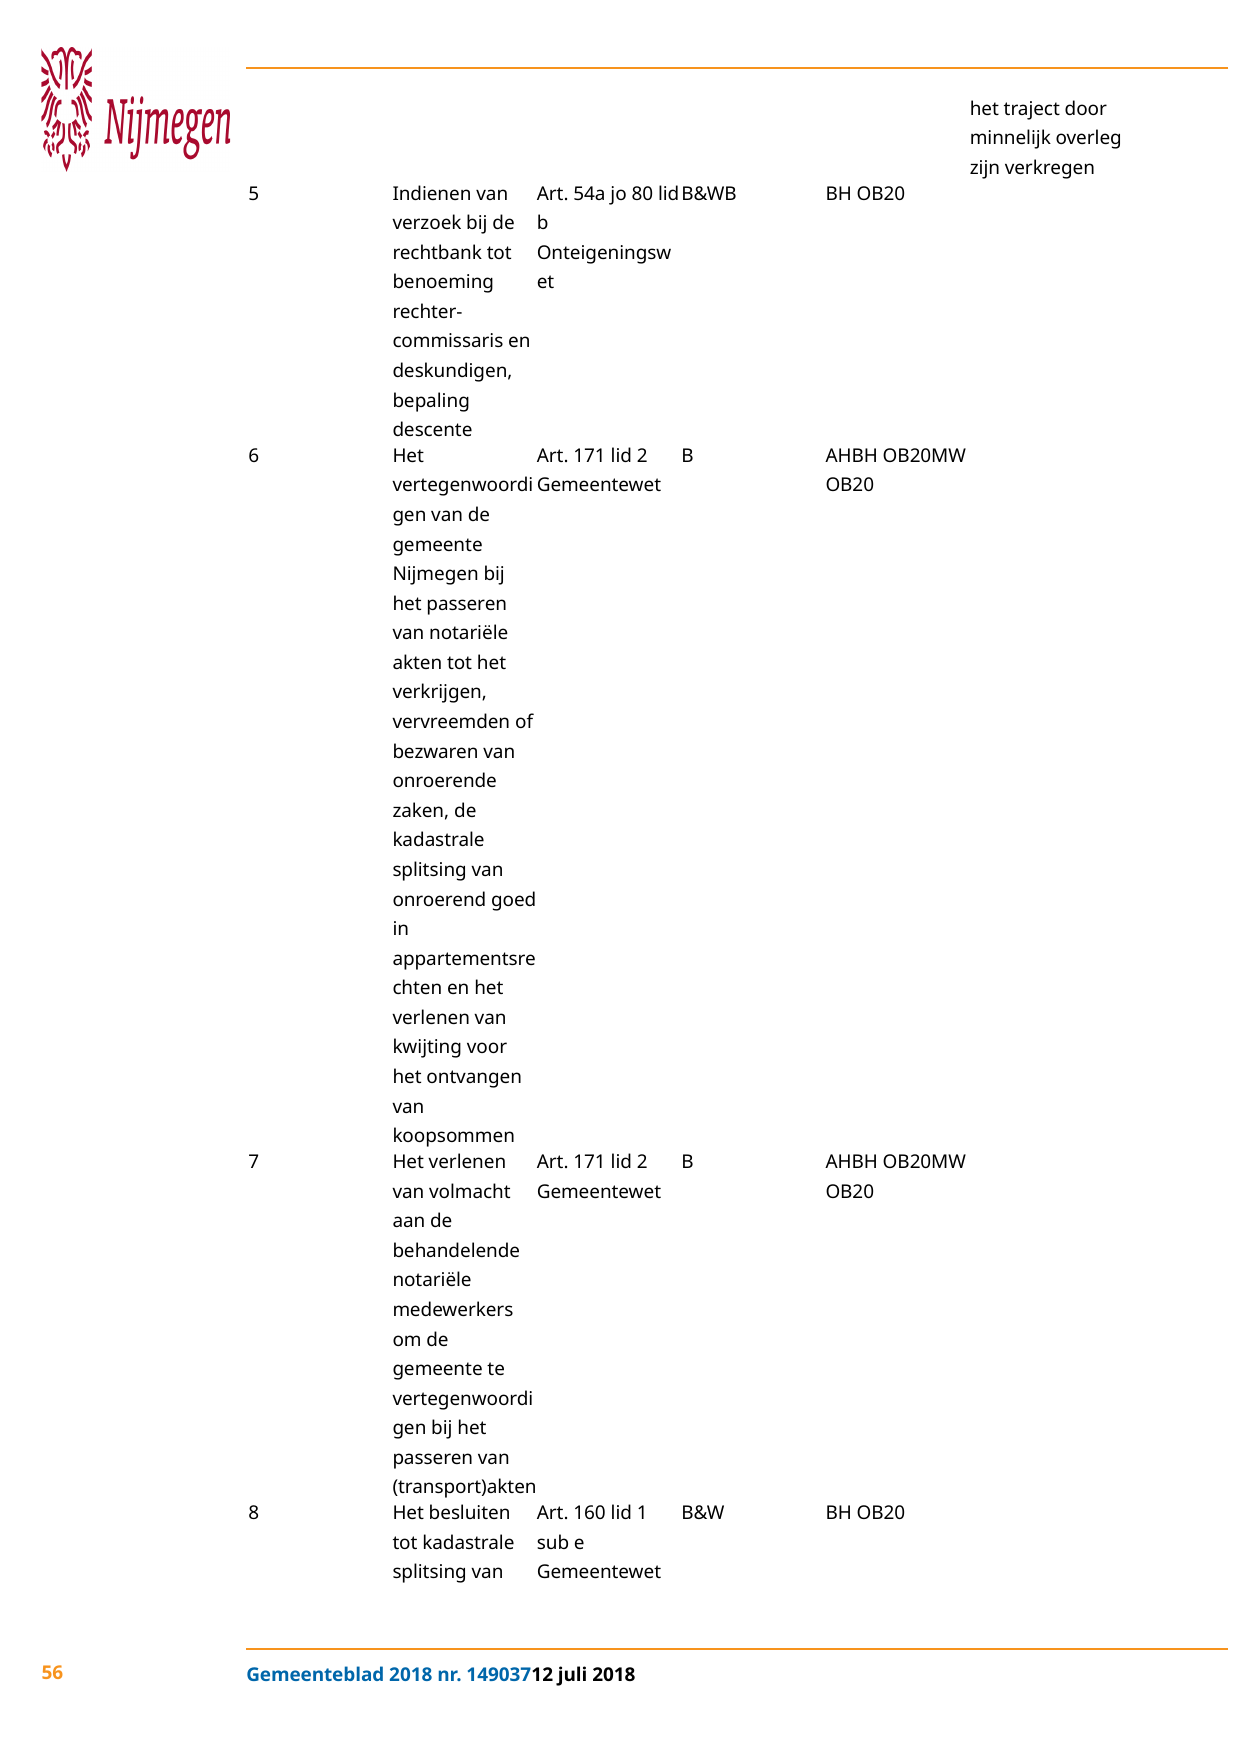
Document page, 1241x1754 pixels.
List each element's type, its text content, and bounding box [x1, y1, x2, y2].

table_cell [970, 180, 1152, 442]
picture [41, 47, 231, 172]
table_cell 7 [248, 1148, 392, 1499]
table_cell [970, 1148, 1152, 1499]
table_cell AHBH OB20MW OB20 [825, 442, 969, 1148]
table_cell [537, 95, 681, 180]
table_cell BH OB20 [825, 1499, 969, 1584]
table_cell Indienen van verzoek bij de rechtbank tot benoeming rechter-commissaris en deskundigen, bepaling descente [392, 180, 537, 442]
table_cell Art. 54a jo 80 lid b Onteigeningswet [537, 180, 681, 442]
table_cell [970, 442, 1152, 1148]
table_cell het traject door minnelijk overleg zijn verkregen [970, 95, 1152, 180]
table_cell Art. 171 lid 2 Gemeentewet [537, 1148, 681, 1499]
table_cell Het besluiten tot kadastrale splitsing van [392, 1499, 537, 1584]
table_cell [681, 95, 825, 180]
table_cell Art. 171 lid 2 Gemeentewet [537, 442, 681, 1148]
table_cell [825, 95, 969, 180]
table_cell B [681, 442, 825, 1148]
table_cell Het vertegenwoordigen van de gemeente Nijmegen bij het passeren van notariële akten tot het verkrijgen, vervreemden of bezwaren van onroerende zaken, de kadastrale splitsing van onroerend goed in appartementsrechten en het verlenen van kwijting voor het ontvangen van koopsommen [392, 442, 537, 1148]
table_cell B&W [681, 1499, 825, 1584]
table_cell [392, 95, 537, 180]
table_cell Het verlenen van volmacht aan de behandelende notariële medewerkers om de gemeente te vertegenwoordigen bij het passeren van (transport)akten [392, 1148, 537, 1499]
table_cell Art. 160 lid 1 sub e Gemeentewet [537, 1499, 681, 1584]
table_cell BH OB20 [825, 180, 969, 442]
table_cell 6 [248, 442, 392, 1148]
table_cell 5 [248, 180, 392, 442]
table_cell B [681, 1148, 825, 1499]
table_cell [970, 1499, 1152, 1584]
table_cell B&WB [681, 180, 825, 442]
table_cell 8 [248, 1499, 392, 1584]
table_cell [248, 95, 392, 180]
table_cell AHBH OB20MW OB20 [825, 1148, 969, 1499]
